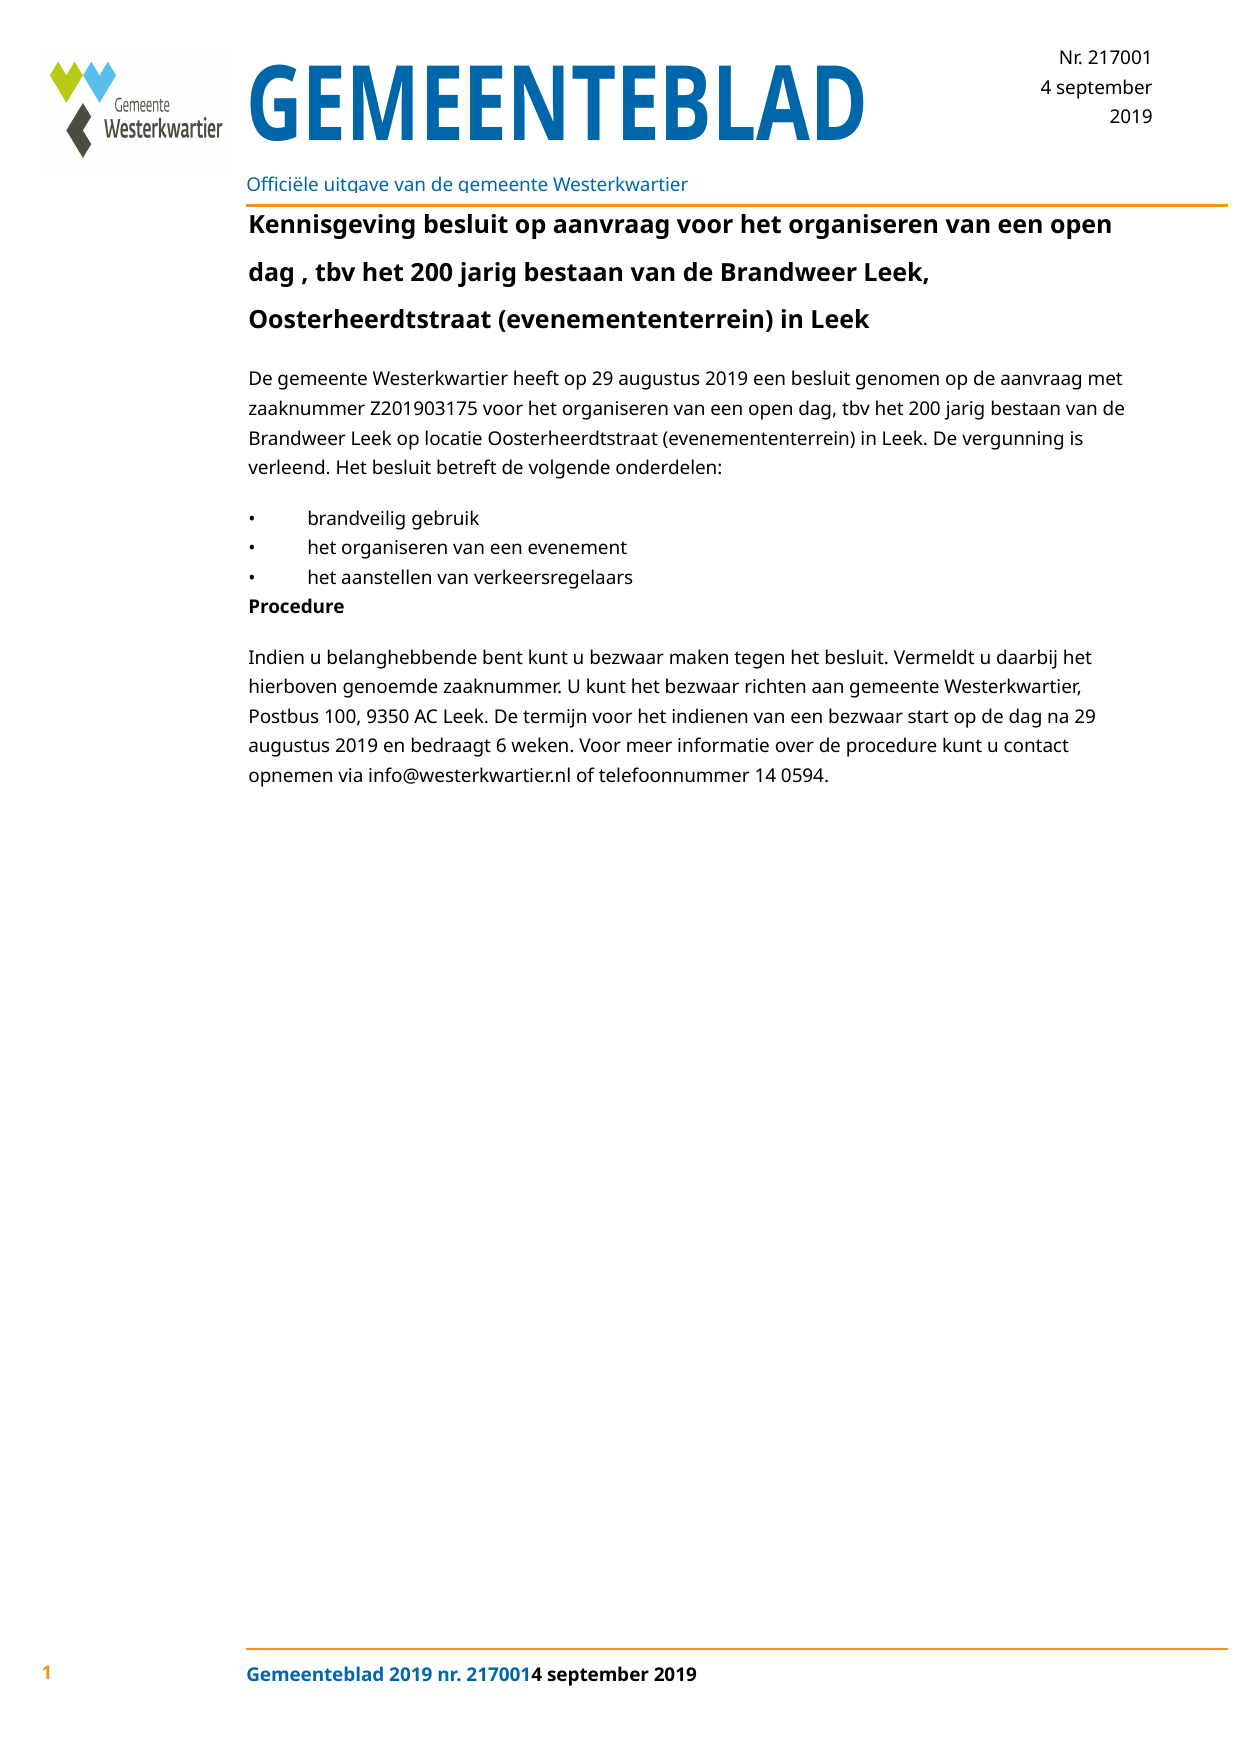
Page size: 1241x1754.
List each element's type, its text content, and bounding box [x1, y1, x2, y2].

text Procedure [248, 593, 1152, 619]
list het organiseren van een evenement [248, 534, 1152, 560]
list brandveilig gebruik [248, 505, 1152, 530]
list het aanstellen van verkeersregelaars [248, 564, 1152, 589]
text De gemeente Westerkwartier heeft op 29 augustus 2019 een besluit genomen op de aanvraag met zaaknummer Z201903175 voor het organiseren van een open dag, tbv het 200 jarig bestaan van de Brandweer Leek op locatie Oosterheerdtstraat (evenemententerrein) in Leek. De vergunning is verleend. Het besluit betreft de volgende onderdelen: [248, 366, 1152, 480]
text Kennisgeving besluit op aanvraag voor het organiseren van een open dag , tbv het 200 jarig bestaan van de Brandweer Leek, Oosterheerdtstraat (evenemententerrein) in Leek [248, 207, 1152, 336]
text Indien u belanghebbende bent kunt u bezwaar maken tegen het besluit. Vermeldt u daarbij het hierboven genoemde zaaknummer. U kunt het bezwaar richten aan gemeente Westerkwartier, Postbus 100, 9350 AC Leek. De termijn voor het indienen van een bezwaar start op de dag na 29 augustus 2019 en bedraagt 6 weken. Voor meer informatie over de procedure kunt u contact opnemen via info@westerkwartier.nl of telefoonnummer 14 0594. [248, 644, 1152, 788]
picture [41, 47, 231, 172]
